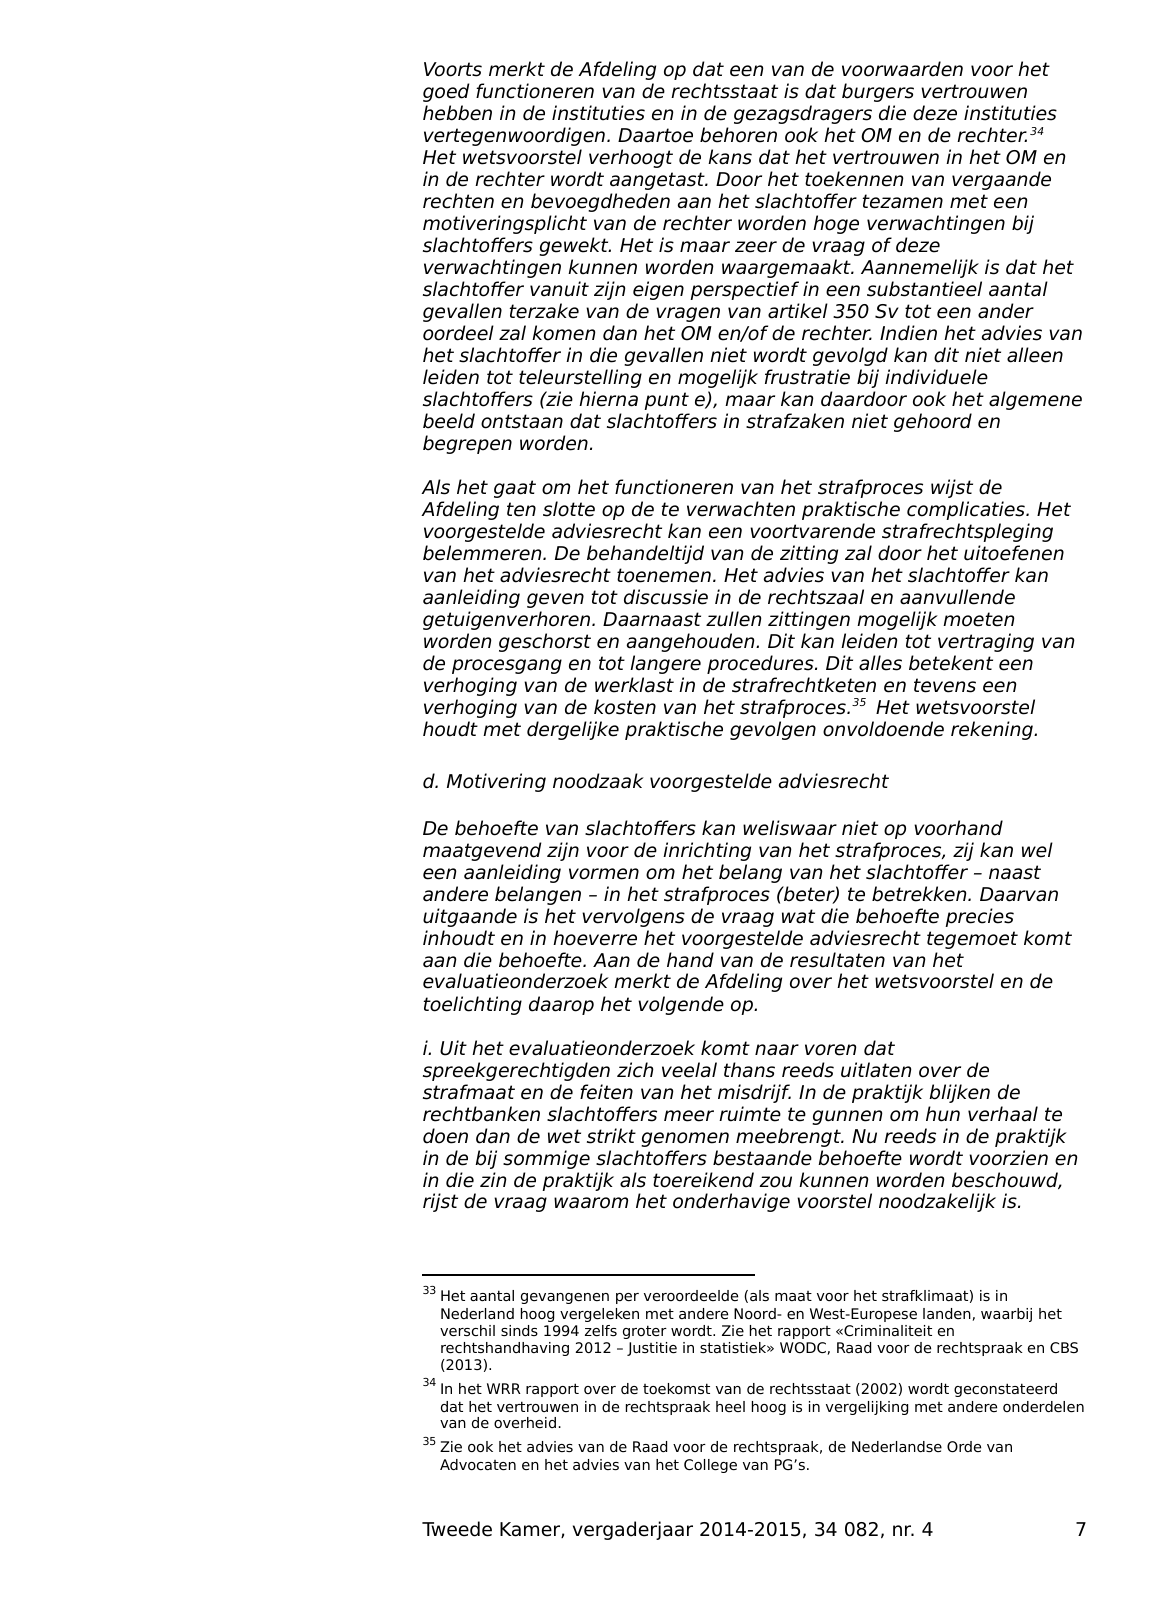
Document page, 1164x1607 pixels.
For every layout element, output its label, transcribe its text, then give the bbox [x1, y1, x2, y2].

text Voorts merkt de Afdeling op dat een van de voorwaarden voor het goed functioneren van de rechtsstaat is dat burgers vertrouwen hebben in de instituties en in de gezagsdragers die deze instituties vertegenwoordigen. Daartoe behoren ook het OM en de rechter. Het wetsvoorstel verhoogt de kans dat het vertrouwen in het OM en in de rechter wordt aangetast. Door het toekennen van vergaande rechten en bevoegdheden aan het slachtoffer tezamen met een motiveringsplicht van de rechter worden hoge verwachtingen bij slachtoffers gewekt. Het is maar zeer de vraag of deze verwachtingen kunnen worden waargemaakt. Aannemelijk is dat het slachtoffer vanuit zijn eigen perspectief in een substantieel aantal gevallen terzake van de vragen van artikel 350 Sv tot een ander oordeel zal komen dan het OM en/of de rechter. Indien het advies van het slachtoffer in die gevallen niet wordt gevolgd kan dit niet alleen leiden tot teleurstelling en mogelijk frustratie bij individuele slachtoffers (zie hierna punt e), maar kan daardoor ook het algemene beeld ontstaan dat slachtoffers in strafzaken niet gehoord en begrepen worden. [422, 59, 1087, 455]
text Het aantal gevangenen per veroordeelde (als maat voor het strafklimaat) is in Nederland hoog vergeleken met andere Noord- en West-Europese landen, waarbij het verschil sinds 1994 zelfs groter wordt. Zie het rapport «Criminaliteit en rechtshandhaving 2012 – Justitie in statistiek» WODC, Raad voor de rechtspraak en CBS (2013). [422, 1284, 1087, 1374]
text Zie ook het advies van de Raad voor de rechtspraak, de Nederlandse Orde van Advocaten en het advies van het College van PG’s. [422, 1435, 1087, 1474]
text i. Uit het evaluatieonderzoek komt naar voren dat spreekgerechtigden zich veelal thans reeds uitlaten over de strafmaat en de feiten van het misdrijf. In de praktijk blijken de rechtbanken slachtoffers meer ruimte te gunnen om hun verhaal te doen dan de wet strikt genomen meebrengt. Nu reeds in de praktijk in de bij sommige slachtoffers bestaande behoefte wordt voorzien en in die zin de praktijk als toereikend zou kunnen worden beschouwd, rijst de vraag waarom het onderhavige voorstel noodzakelijk is. [422, 1038, 1087, 1213]
text De behoefte van slachtoffers kan weliswaar niet op voorhand maatgevend zijn voor de inrichting van het strafproces, zij kan wel een aanleiding vormen om het belang van het slachtoffer – naast andere belangen – in het strafproces (beter) te betrekken. Daarvan uitgaande is het vervolgens de vraag wat die behoefte precies inhoudt en in hoeverre het voorgestelde adviesrecht tegemoet komt aan die behoefte. Aan de hand van de resultaten van het evaluatieonderzoek merkt de Afdeling over het wetsvoorstel en de toelichting daarop het volgende op. [422, 818, 1087, 1015]
text In het WRR rapport over de toekomst van de rechtsstaat (2002) wordt geconstateerd dat het vertrouwen in de rechtspraak heel hoog is in vergelijking met andere onderdelen van de overheid. [422, 1377, 1087, 1432]
text Als het gaat om het functioneren van het strafproces wijst de Afdeling ten slotte op de te verwachten praktische complicaties. Het voorgestelde adviesrecht kan een voortvarende strafrechtspleging belemmeren. De behandeltijd van de zitting zal door het uitoefenen van het adviesrecht toenemen. Het advies van het slachtoffer kan aanleiding geven tot discussie in de rechtszaal en aanvullende getuigenverhoren. Daarnaast zullen zittingen mogelijk moeten worden geschorst en aangehouden. Dit kan leiden tot vertraging van de procesgang en tot langere procedures. Dit alles betekent een verhoging van de werklast in de strafrechtketen en tevens een verhoging van de kosten van het strafproces. Het wetsvoorstel houdt met dergelijke praktische gevolgen onvoldoende rekening. [422, 477, 1087, 741]
subtitle d. Motivering noodzaak voorgestelde adviesrecht [422, 771, 1087, 793]
